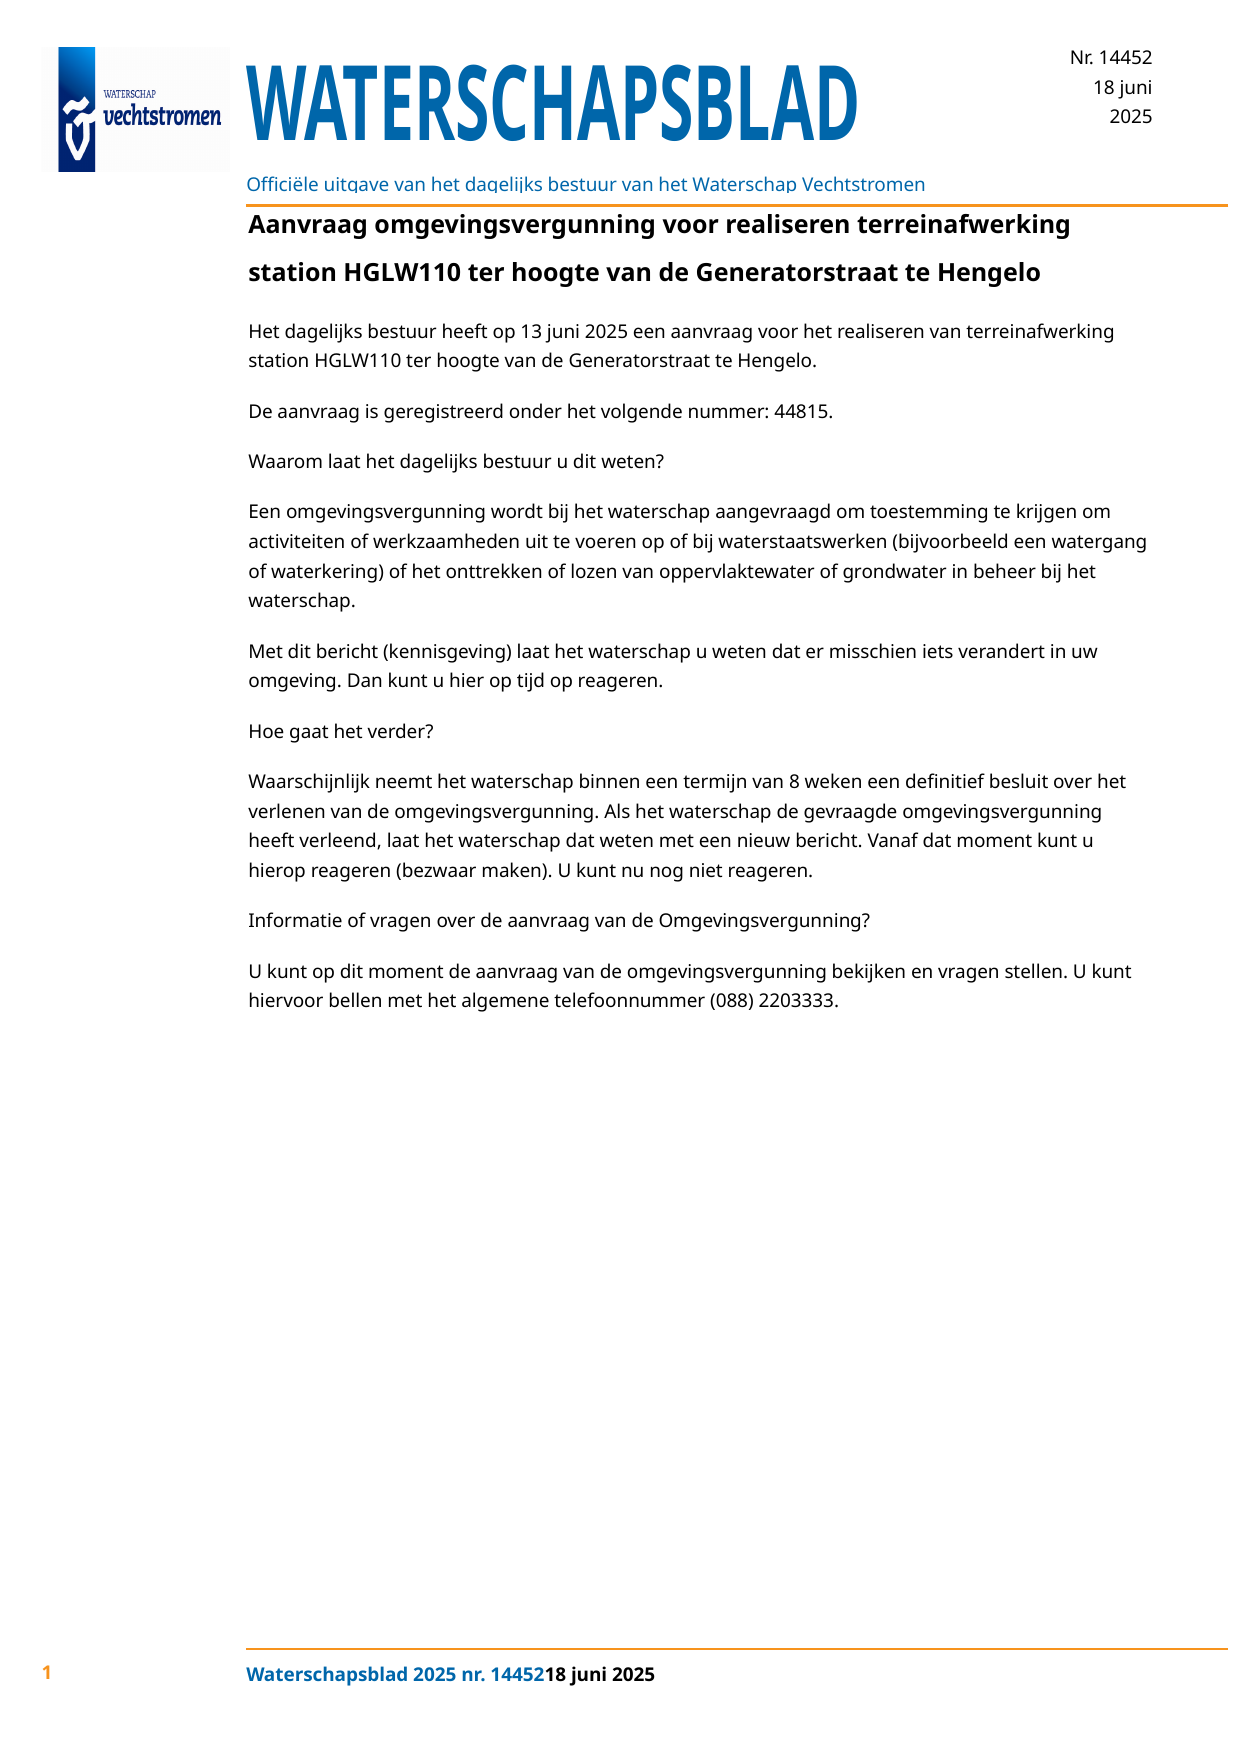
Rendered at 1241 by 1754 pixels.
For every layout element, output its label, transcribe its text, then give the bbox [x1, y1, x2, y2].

text Waarom laat het dagelijks bestuur u dit weten? [248, 448, 1152, 474]
picture [41, 47, 231, 172]
text U kunt op dit moment de aanvraag van de omgevingsvergunning bekijken en vragen stellen. U kunt hiervoor bellen met het algemene telefoonnummer (088) 2203333. [248, 958, 1152, 1013]
text Waarschijnlijk neemt het waterschap binnen een termijn van 8 weken een definitief besluit over het verlenen van de omgevingsvergunning. Als het waterschap de gevraagde omgevingsvergunning heeft verleend, laat het waterschap dat weten met een nieuw bericht. Vanaf dat moment kunt u hierop reageren (bezwaar maken). U kunt nu nog niet reageren. [248, 768, 1152, 883]
text Het dagelijks bestuur heeft op 13 juni 2025 een aanvraag voor het realiseren van terreinafwerking station HGLW110 ter hoogte van de Generatorstraat te Hengelo. [248, 318, 1152, 373]
text Informatie of vragen over de aanvraag van de Omgevingsvergunning? [248, 907, 1152, 933]
text Een omgevingsvergunning wordt bij het waterschap aangevraagd om toestemming te krijgen om activiteiten of werkzaamheden uit te voeren op of bij waterstaatswerken (bijvoorbeeld een watergang of waterkering) of het onttrekken of lozen van oppervlaktewater of grondwater in beheer bij het waterschap. [248, 499, 1152, 613]
text Hoe gaat het verder? [248, 718, 1152, 744]
text Met dit bericht (kennisgeving) laat het waterschap u weten dat er misschien iets verandert in uw omgeving. Dan kunt u hier op tijd op reageren. [248, 638, 1152, 693]
text De aanvraag is geregistreerd onder het volgende nummer: 44815. [248, 398, 1152, 424]
text Aanvraag omgevingsvergunning voor realiseren terreinafwerking station HGLW110 ter hoogte van de Generatorstraat te Hengelo [248, 207, 1152, 288]
